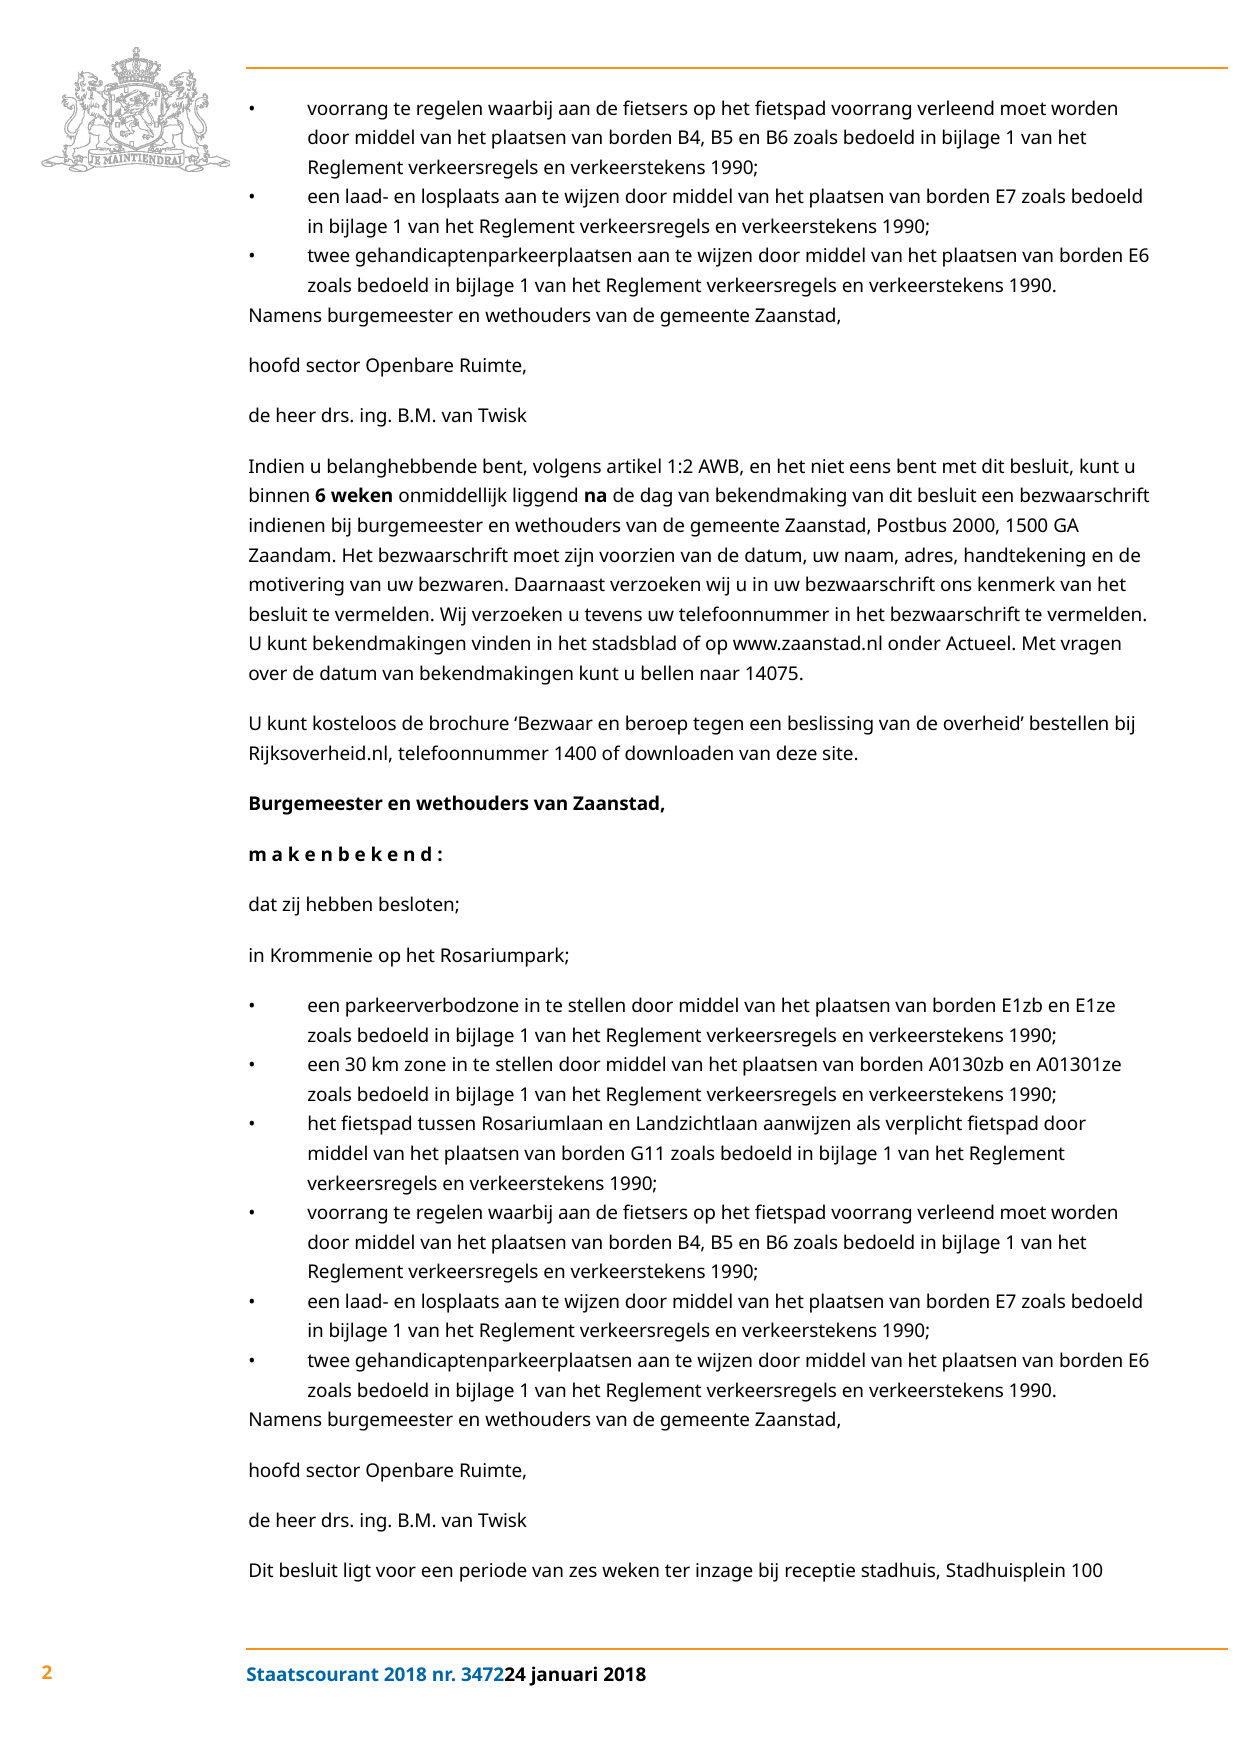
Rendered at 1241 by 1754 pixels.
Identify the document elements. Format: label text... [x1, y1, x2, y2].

text hoofd sector Openbare Ruimte, [248, 352, 1152, 378]
picture [41, 47, 231, 172]
list een 30 km zone in te stellen door middel van het plaatsen van borden A0130zb en A01301ze zoals bedoeld in bijlage 1 van het Reglement verkeersregels en verkeerstekens 1990; [248, 1051, 1152, 1107]
text Dit besluit ligt voor een periode van zes weken ter inzage bij receptie stadhuis, Stadhuisplein 100 [248, 1558, 1152, 1583]
text Namens burgemeester en wethouders van de gemeente Zaanstad, [248, 302, 1152, 328]
list voorrang te regelen waarbij aan de fietsers op het fietspad voorrang verleend moet worden door middel van het plaatsen van borden B4, B5 en B6 zoals bedoeld in bijlage 1 van het Reglement verkeersregels en verkeerstekens 1990; [248, 1199, 1152, 1284]
list een laad- en losplaats aan te wijzen door middel van het plaatsen van borden E7 zoals bedoeld in bijlage 1 van het Reglement verkeersregels en verkeerstekens 1990; [248, 1288, 1152, 1343]
text in Krommenie op het Rosariumpark; [248, 942, 1152, 968]
text m a k e n b e k e n d : [248, 841, 1152, 867]
text Burgemeester en wethouders van Zaanstad, [248, 791, 1152, 816]
list een laad- en losplaats aan te wijzen door middel van het plaatsen van borden E7 zoals bedoeld in bijlage 1 van het Reglement verkeersregels en verkeerstekens 1990; [248, 183, 1152, 239]
text de heer drs. ing. B.M. van Twisk [248, 1507, 1152, 1533]
list twee gehandicaptenparkeerplaatsen aan te wijzen door middel van het plaatsen van borden E6 zoals bedoeld in bijlage 1 van het Reglement verkeersregels en verkeerstekens 1990. [248, 1347, 1152, 1403]
list een parkeerverbodzone in te stellen door middel van het plaatsen van borden E1zb en E1ze zoals bedoeld in bijlage 1 van het Reglement verkeersregels en verkeerstekens 1990; [248, 992, 1152, 1048]
text Namens burgemeester en wethouders van de gemeente Zaanstad, [248, 1406, 1152, 1432]
list twee gehandicaptenparkeerplaatsen aan te wijzen door middel van het plaatsen van borden E6 zoals bedoeld in bijlage 1 van het Reglement verkeersregels en verkeerstekens 1990. [248, 243, 1152, 298]
text de heer drs. ing. B.M. van Twisk [248, 403, 1152, 428]
list het fietspad tussen Rosariumlaan en Landzichtlaan aanwijzen als verplicht fietspad door middel van het plaatsen van borden G11 zoals bedoeld in bijlage 1 van het Reglement verkeersregels en verkeerstekens 1990; [248, 1111, 1152, 1196]
text hoofd sector Openbare Ruimte, [248, 1457, 1152, 1483]
text dat zij hebben besloten; [248, 891, 1152, 917]
text U kunt kosteloos de brochure ‘Bezwaar en beroep tegen een beslissing van de overheid’ bestellen bij Rijksoverheid.nl, telefoonnummer 1400 of downloaden van deze site. [248, 711, 1152, 766]
list voorrang te regelen waarbij aan de fietsers op het fietspad voorrang verleend moet worden door middel van het plaatsen van borden B4, B5 en B6 zoals bedoeld in bijlage 1 van het Reglement verkeersregels en verkeerstekens 1990; [248, 95, 1152, 180]
text Indien u belanghebbende bent, volgens artikel 1:2 AWB, en het niet eens bent met dit besluit, kunt u binnen 6 weken onmiddellijk liggend na de dag van bekendmaking van dit besluit een bezwaarschrift indienen bij burgemeester en wethouders van de gemeente Zaanstad, Postbus 2000, 1500 GA Zaandam. Het bezwaarschrift moet zijn voorzien van de datum, uw naam, adres, handtekening en de motivering van uw bezwaren. Daarnaast verzoeken wij u in uw bezwaarschrift ons kenmerk van het besluit te vermelden. Wij verzoeken u tevens uw telefoonnummer in het bezwaarschrift te vermelden. U kunt bekendmakingen vinden in het stadsblad of op www.zaanstad.nl onder Actueel. Met vragen over de datum van bekendmakingen kunt u bellen naar 14075. [248, 453, 1152, 686]
